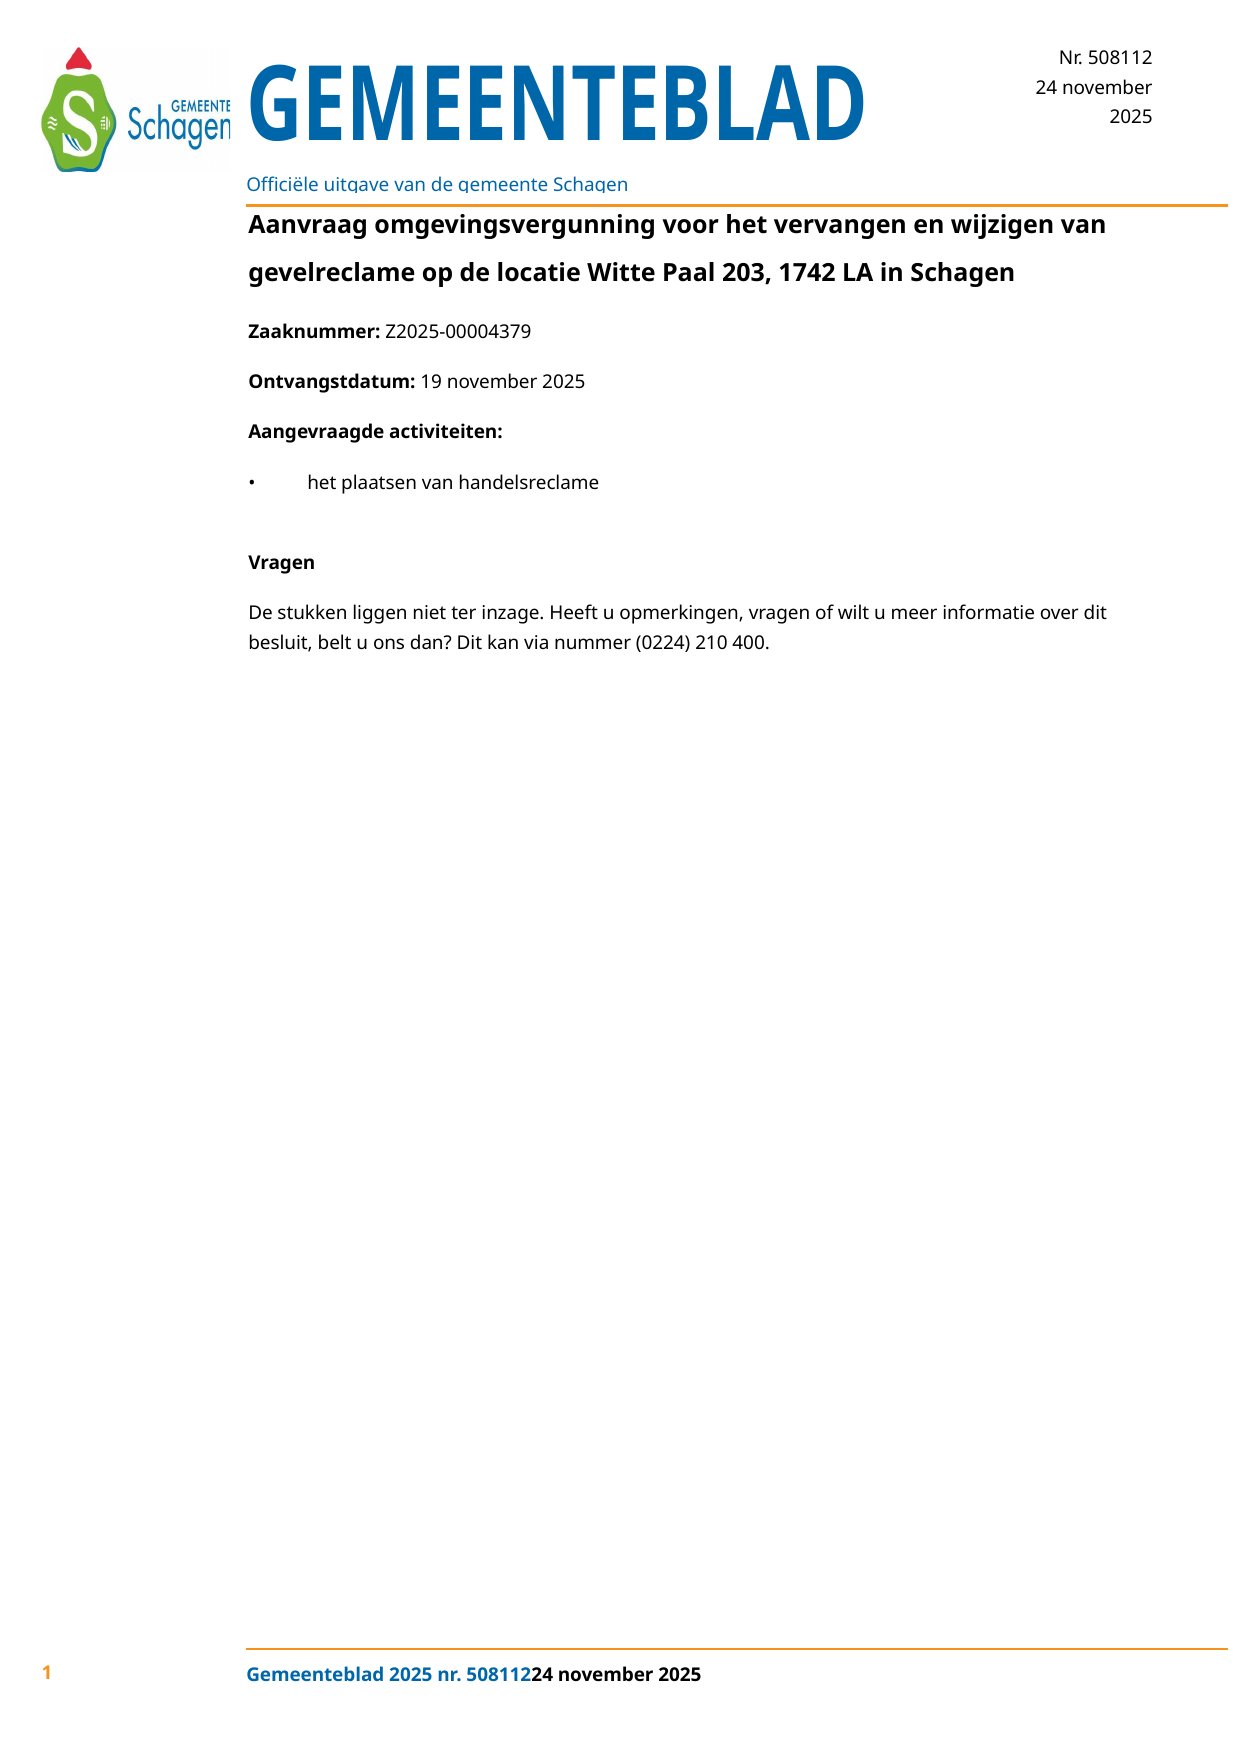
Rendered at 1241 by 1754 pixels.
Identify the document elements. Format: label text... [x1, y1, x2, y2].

text Aanvraag omgevingsvergunning voor het vervangen en wijzigen van gevelreclame op de locatie Witte Paal 203, 1742 LA in Schagen [248, 207, 1152, 288]
picture [41, 47, 231, 172]
list het plaatsen van handelsreclame [248, 469, 1152, 495]
text Zaaknummer: Z2025-00004379 [248, 318, 1152, 344]
text De stukken liggen niet ter inzage. Heeft u opmerkingen, vragen of wilt u meer informatie over dit besluit, belt u ons dan? Dit kan via nummer (0224) 210 400. [248, 599, 1152, 655]
text Aangevraagde activiteiten: [248, 419, 1152, 444]
text Vragen [248, 549, 1152, 575]
text Ontvangstdatum: 19 november 2025 [248, 368, 1152, 394]
